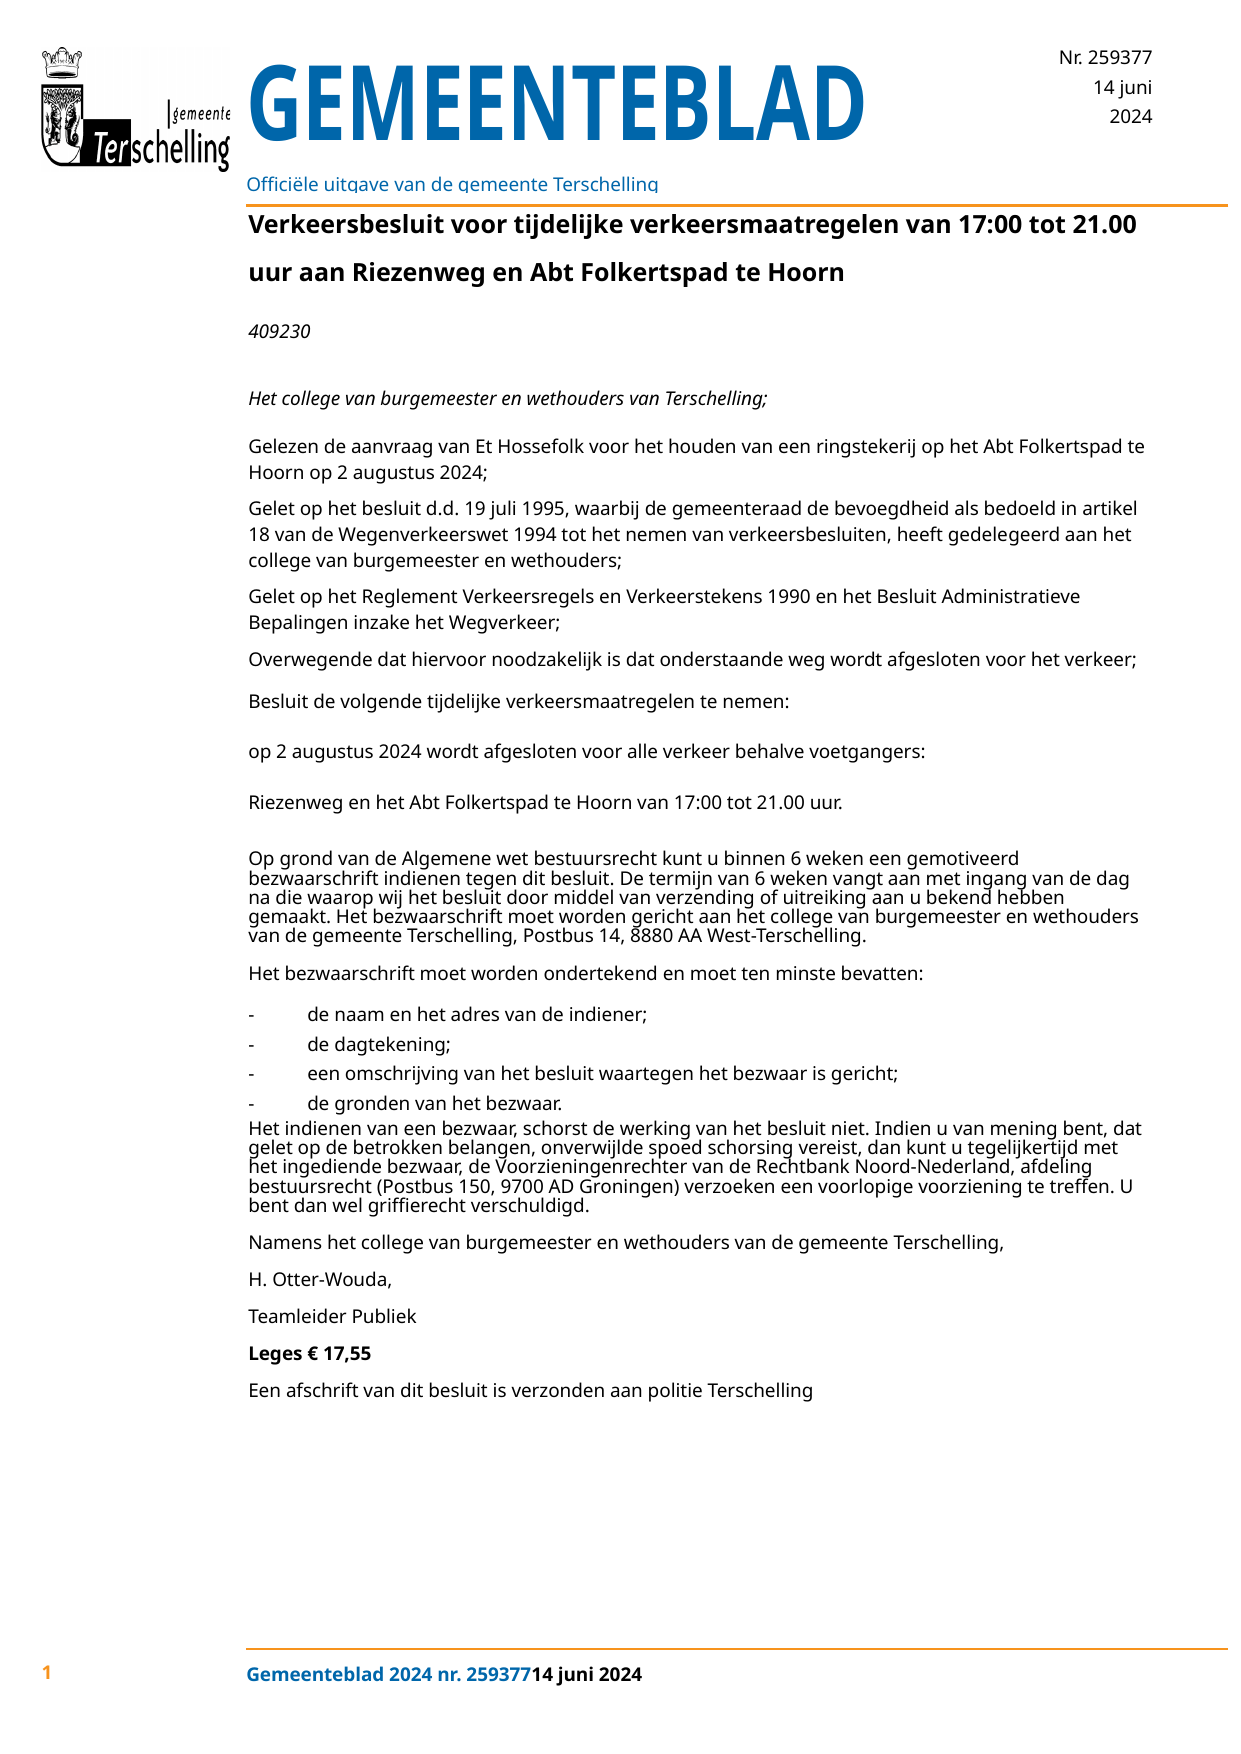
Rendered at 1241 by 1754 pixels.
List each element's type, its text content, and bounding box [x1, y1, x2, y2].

text op 2 augustus 2024 wordt afgesloten voor alle verkeer behalve voetgangers: [248, 738, 1152, 764]
text Riezenweg en het Abt Folkertspad te Hoorn van 17:00 tot 21.00 uur. [248, 789, 1152, 815]
text Het college van burgemeester en wethouders van Terschelling; [248, 386, 1152, 411]
text Overwegende dat hiervoor noodzakelijk is dat onderstaande weg wordt afgesloten voor het verkeer; [248, 646, 1152, 672]
list een omschrijving van het besluit waartegen het bezwaar is gericht; [248, 1061, 1152, 1086]
text Leges € 17,55 [248, 1345, 1152, 1364]
text Gelet op het Reglement Verkeersregels en Verkeerstekens 1990 en het Besluit Administra­tieve Bepalingen inzake het Wegverkeer; [248, 584, 1152, 635]
list de dagtekening; [248, 1031, 1152, 1057]
text Het indienen van een bezwaar, schorst de werking van het besluit niet. Indien u van mening bent, dat gelet op de betrokken belangen, onverwijlde spoed schorsing vereist, dan kunt u tegelijkertijd met het ingediende bezwaar, de Voorzieningenrechter van de Rechtbank Noord-Nederland, afdeling bestuursrecht (Postbus 150, 9700 AD Groningen) verzoeken een voorlopige voorziening te treffen. U bent dan wel griffierecht verschuldigd. [248, 1120, 1152, 1216]
text Gelet op het besluit d.d. 19 juli 1995, waarbij de gemeenteraad de bevoegdheid als bedoeld in artikel 18 van de Wegenverkeerswet 1994 tot het nemen van verkeersbesluiten, heeft gedele­geerd aan het college van burgemeester en wethouders; [248, 496, 1152, 573]
picture [41, 47, 231, 172]
list de gronden van het bezwaar. [248, 1090, 1152, 1116]
text Verkeersbesluit voor tijdelijke verkeersmaatregelen van 17:00 tot 21.00 uur aan Riezenweg en Abt Folkertspad te Hoorn [248, 207, 1152, 288]
text Een afschrift van dit besluit is verzonden aan politie Terschelling [248, 1382, 1152, 1401]
text Het bezwaarschrift moet worden ondertekend en moet ten minste bevatten: [248, 964, 1152, 984]
text Op grond van de Algemene wet bestuursrecht kunt u binnen 6 weken een gemotiveerd bezwaarschrift indienen tegen dit besluit. De termijn van 6 weken vangt aan met ingang van de dag na die waarop wij het besluit door middel van verzending of uitreiking aan u bekend hebben gemaakt. Het bezwaarschrift moet worden gericht aan het college van burgemeester en wethouders van de gemeente Terschelling, Postbus 14, 8880 AA West-Terschelling. [248, 850, 1152, 947]
text Besluit de volgende tijdelijke verkeersmaatregelen te nemen: [248, 688, 1152, 714]
list de naam en het adres van de indiener; [248, 1001, 1152, 1027]
text H. Otter-Wouda, [248, 1271, 1152, 1290]
text Teamleider Publiek [248, 1308, 1152, 1327]
text 409230 [248, 318, 1152, 344]
text Gelezen de aanvraag van Et Hossefolk voor het houden van een ringstekerij op het Abt Folkertspad te Hoorn op 2 augustus 2024; [248, 433, 1152, 485]
text Namens het college van burgemeester en wethouders van de gemeente Terschelling, [248, 1234, 1152, 1253]
